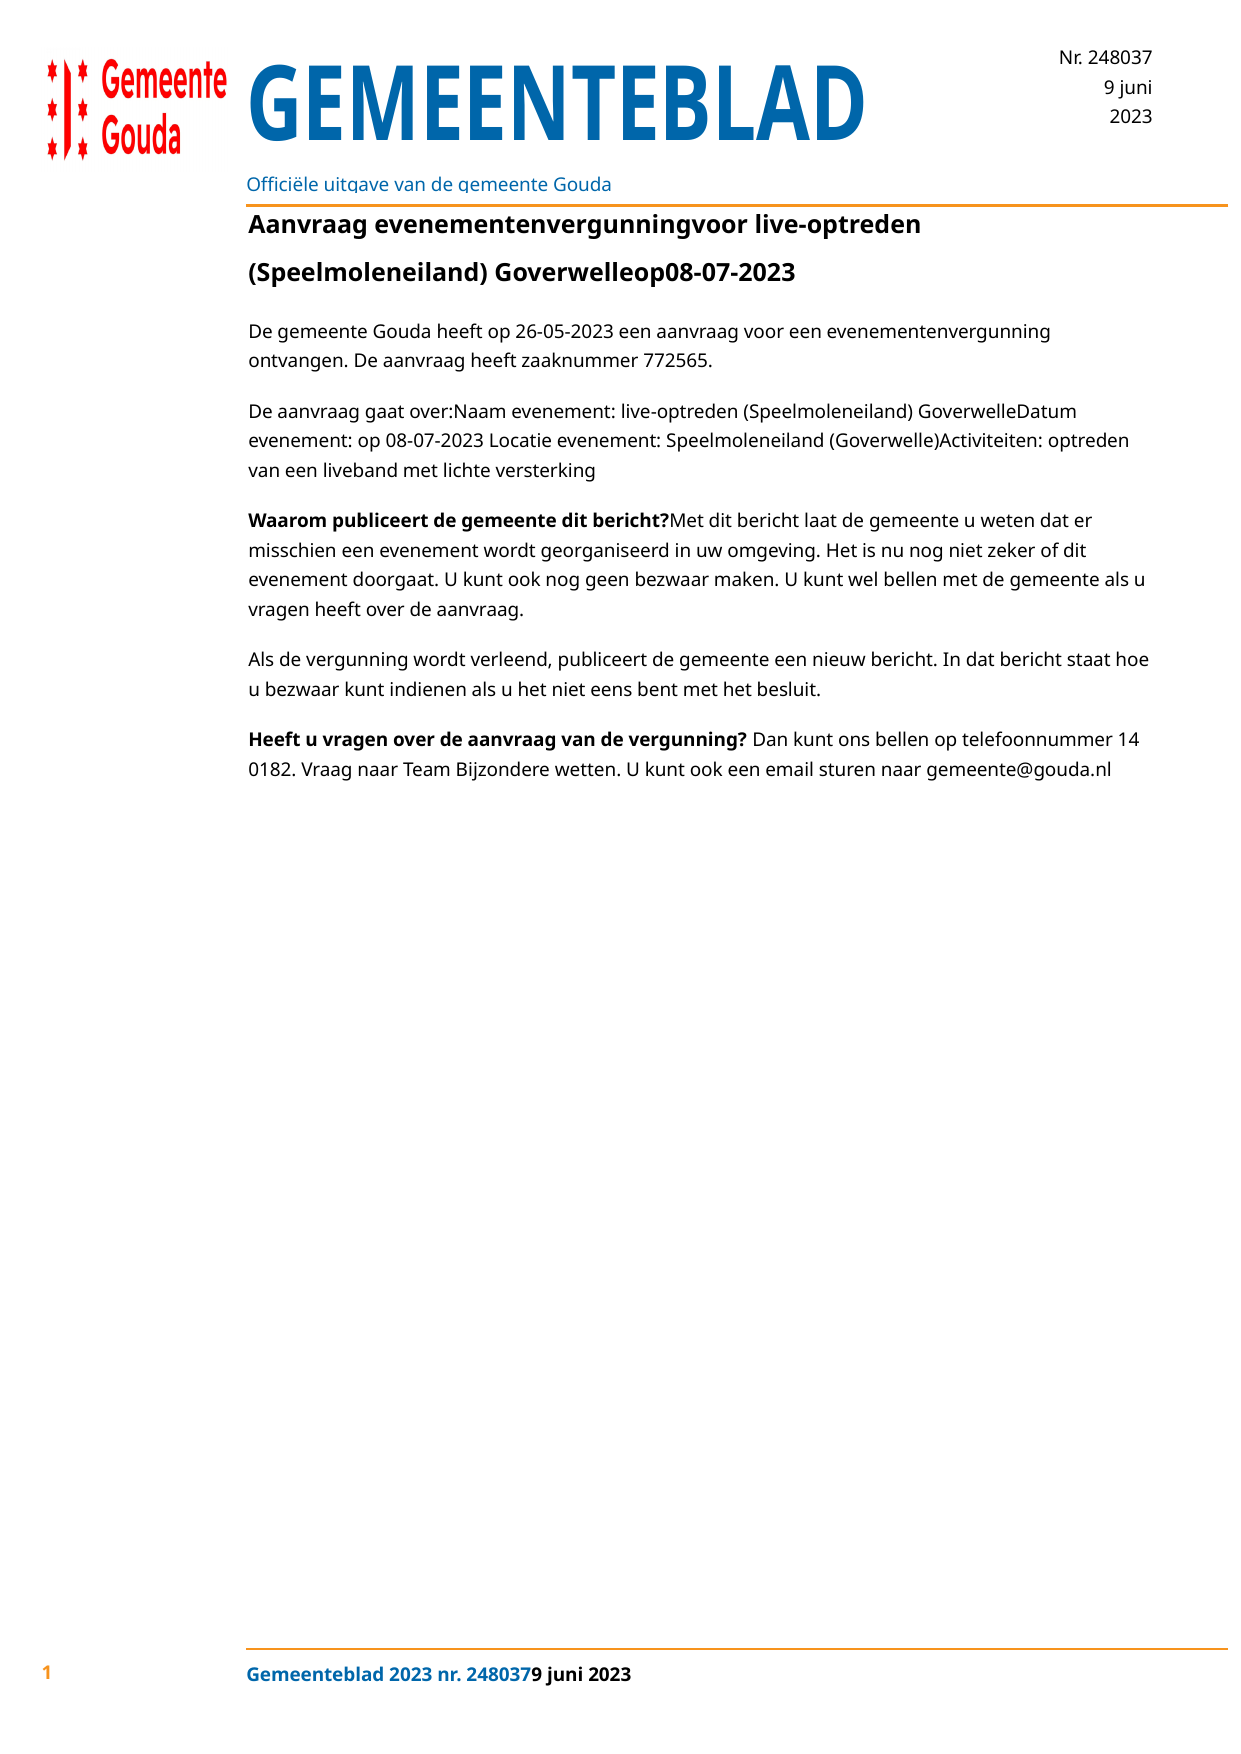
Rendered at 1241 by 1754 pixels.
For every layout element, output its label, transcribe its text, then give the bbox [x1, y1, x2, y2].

text Waarom publiceert de gemeente dit bericht?Met dit bericht laat de gemeente u weten dat er misschien een evenement wordt georganiseerd in uw omgeving. Het is nu nog niet zeker of dit evenement doorgaat. U kunt ook nog geen bezwaar maken. U kunt wel bellen met de gemeente als u vragen heeft over de aanvraag. [248, 507, 1152, 622]
text Heeft u vragen over de aanvraag van de vergunning? Dan kunt ons bellen op telefoonnummer 14 0182. Vraag naar Team Bijzondere wetten. U kunt ook een email sturen naar gemeente@gouda.nl [248, 727, 1152, 782]
text Als de vergunning wordt verleend, publiceert de gemeente een nieuw bericht. In dat bericht staat hoe u bezwaar kunt indienen als u het niet eens bent met het besluit. [248, 647, 1152, 702]
text De aanvraag gaat over:Naam evenement: live-optreden (Speelmoleneiland) GoverwelleDatum evenement: op 08-07-2023 Locatie evenement: Speelmoleneiland (Goverwelle)Activiteiten: optreden van een liveband met lichte versterking [248, 398, 1152, 483]
text De gemeente Gouda heeft op 26-05-2023 een aanvraag voor een evenementenvergunning ontvangen. De aanvraag heeft zaaknummer 772565. [248, 318, 1152, 373]
picture [41, 47, 231, 172]
text Aanvraag evenementenvergunningvoor live-optreden (Speelmoleneiland) Goverwelleop08-07-2023 [248, 207, 1152, 288]
